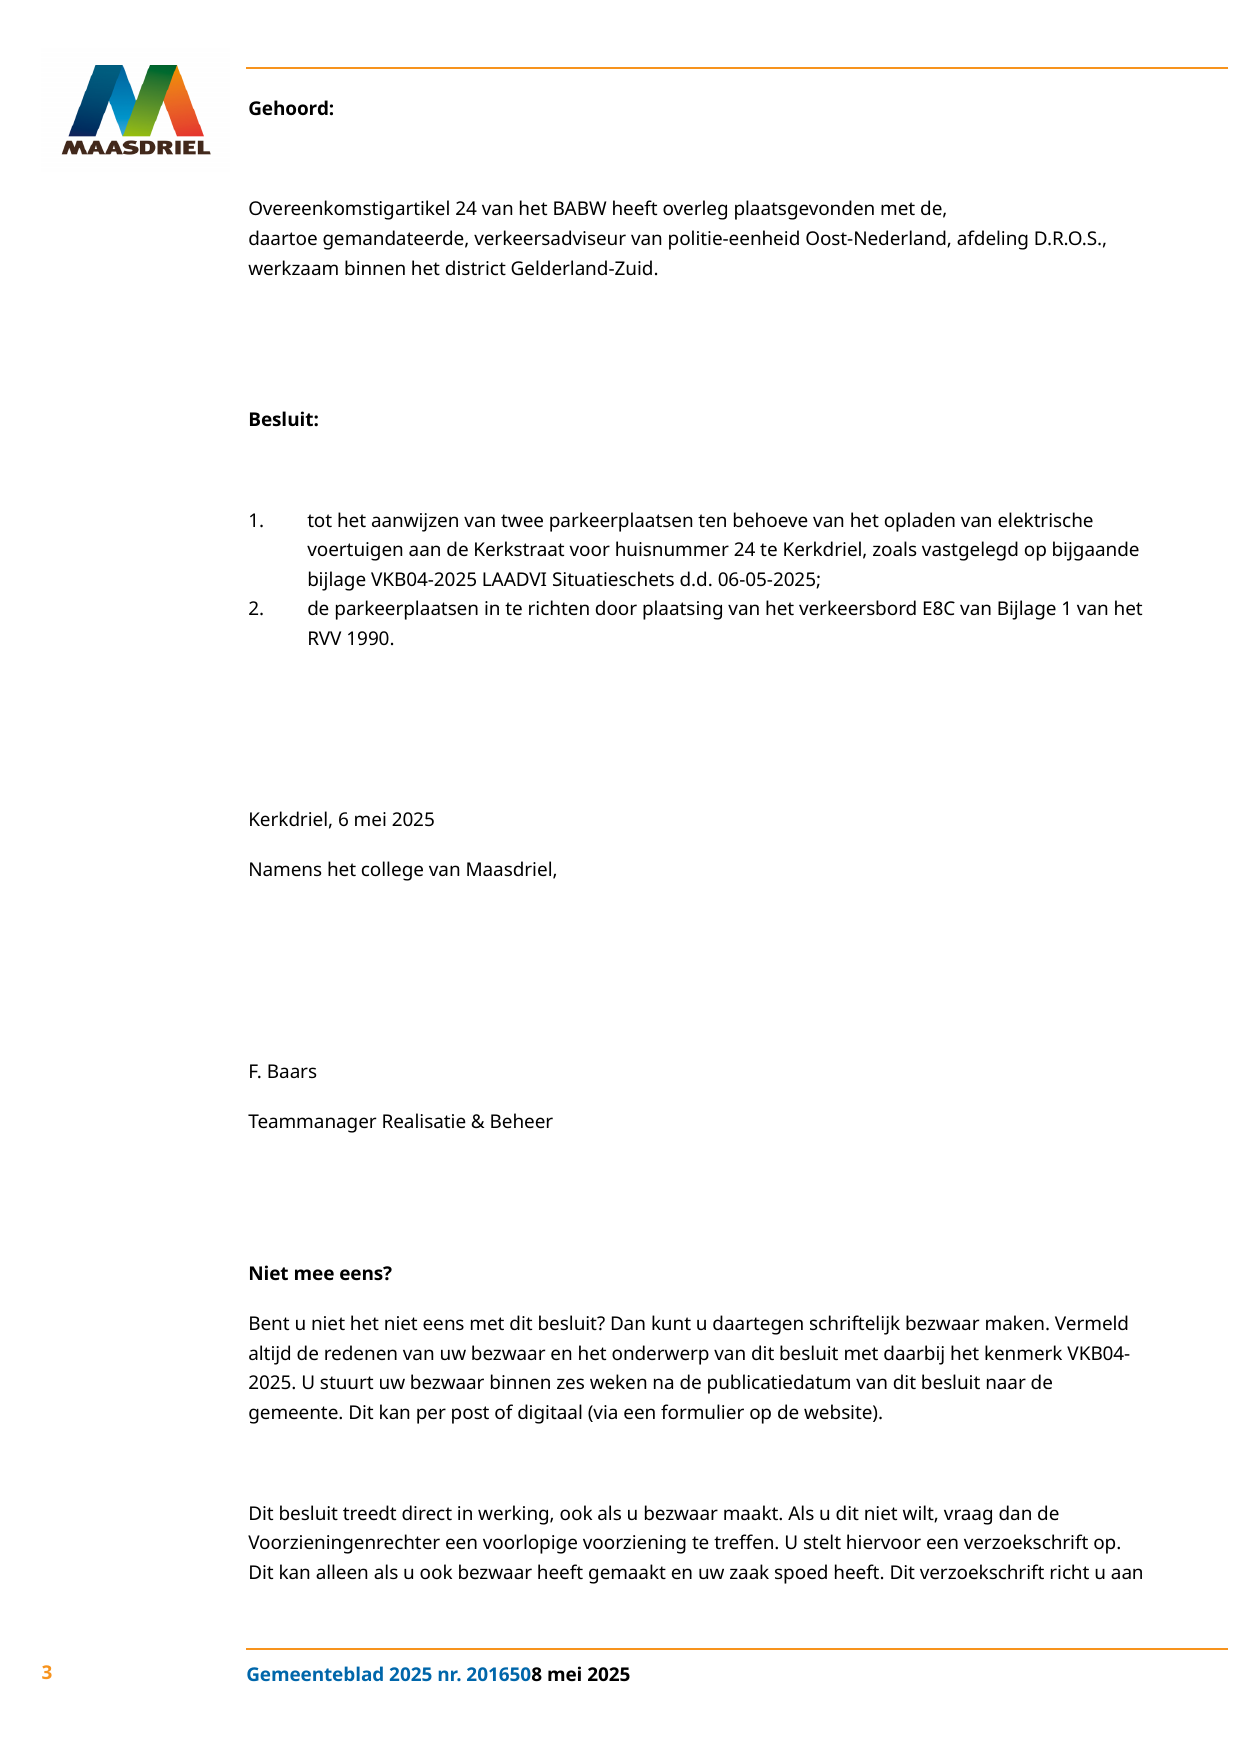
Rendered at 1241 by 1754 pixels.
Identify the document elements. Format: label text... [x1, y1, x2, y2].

picture [41, 47, 231, 172]
text Teammanager Realisatie & Beheer [248, 1108, 1152, 1134]
text Namens het college van Maasdriel, [248, 856, 1152, 882]
text Gehoord: [248, 95, 1152, 121]
text Dit besluit treedt direct in werking, ook als u bezwaar maakt. Als u dit niet wilt, vraag dan de Voorzieningenrechter een voorlopige voorziening te treffen. U stelt hiervoor een verzoekschrift op. Dit kan alleen als u ook bezwaar heeft gemaakt en uw zaak spoed heeft. Dit verzoekschrift richt u aan [248, 1500, 1152, 1585]
text Niet mee eens? [248, 1260, 1152, 1286]
text Besluit: [248, 406, 1152, 432]
list de parkeerplaatsen in te richten door plaatsing van het verkeersbord E8C van Bijlage 1 van het RVV 1990. [248, 596, 1152, 651]
list tot het aanwijzen van twee parkeerplaatsen ten behoeve van het opladen van elektrische voertuigen aan de Kerkstraat voor huisnummer 24 te Kerkdriel, zoals vastgelegd op bijgaande bijlage VKB04-2025 LAADVI Situatieschets d.d. 06-05-2025; [248, 507, 1152, 592]
text F. Baars [248, 1058, 1152, 1084]
text Kerkdriel, 6 mei 2025 [248, 806, 1152, 832]
text Overeenkomstigartikel 24 van het BABW heeft overleg plaatsgevonden met de, daartoe gemandateerde, verkeersadviseur van politie-eenheid Oost-Nederland, afdeling D.R.O.S., werkzaam binnen het district Gelderland-Zuid. [248, 196, 1152, 281]
text Bent u niet het niet eens met dit besluit? Dan kunt u daartegen schriftelijk bezwaar maken. Vermeld altijd de redenen van uw bezwaar en het onderwerp van dit besluit met daarbij het kenmerk VKB04-2025. U stuurt uw bezwaar binnen zes weken na de publicatiedatum van dit besluit naar de gemeente. Dit kan per post of digitaal (via een formulier op de website). [248, 1310, 1152, 1425]
